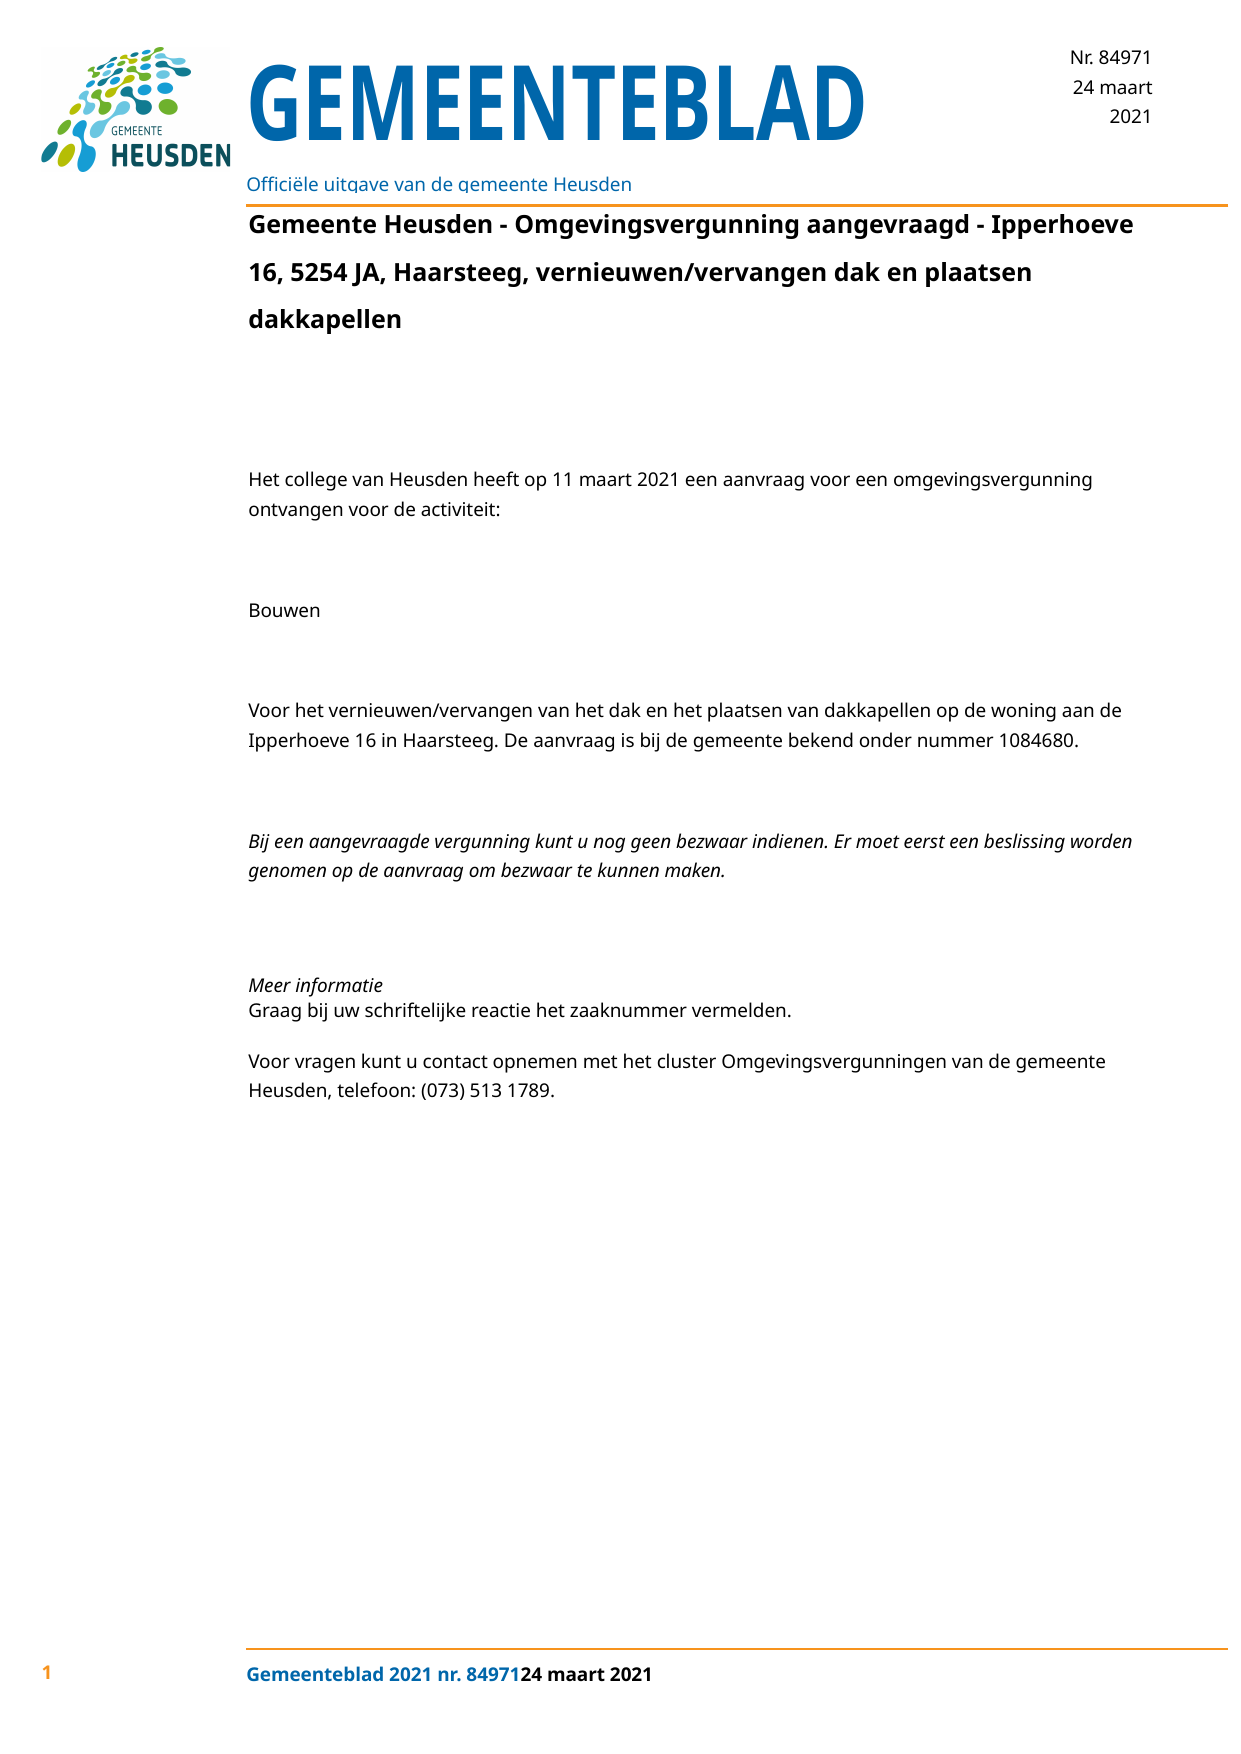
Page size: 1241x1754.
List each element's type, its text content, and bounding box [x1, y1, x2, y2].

text Gemeente Heusden - Omgevingsvergunning aangevraagd - Ipperhoeve 16, 5254 JA, Haarsteeg, vernieuwen/vervangen dak en plaatsen dakkapellen [248, 207, 1152, 336]
picture [41, 47, 231, 172]
text Bouwen [248, 597, 1152, 622]
text Bij een aangevraagde vergunning kunt u nog geen bezwaar indienen. Er moet eerst een beslissing worden genomen op de aanvraag om bezwaar te kunnen maken. [248, 828, 1152, 883]
text Voor het vernieuwen/vervangen van het dak en het plaatsen van dakkapellen op de woning aan de Ipperhoeve 16 in Haarsteeg. De aanvraag is bij de gemeente bekend onder nummer 1084680. [248, 698, 1152, 753]
text Het college van Heusden heeft op 11 maart 2021 een aanvraag voor een omgevingsvergunning ontvangen voor de activiteit: [248, 466, 1152, 522]
text Graag bij uw schriftelijke reactie het zaaknummer vermelden. [248, 998, 1152, 1023]
text Voor vragen kunt u contact opnemen met het cluster Omgevingsvergunningen van de gemeente Heusden, telefoon: (073) 513 1789. [248, 1048, 1152, 1103]
text Meer informatie [248, 972, 1152, 998]
